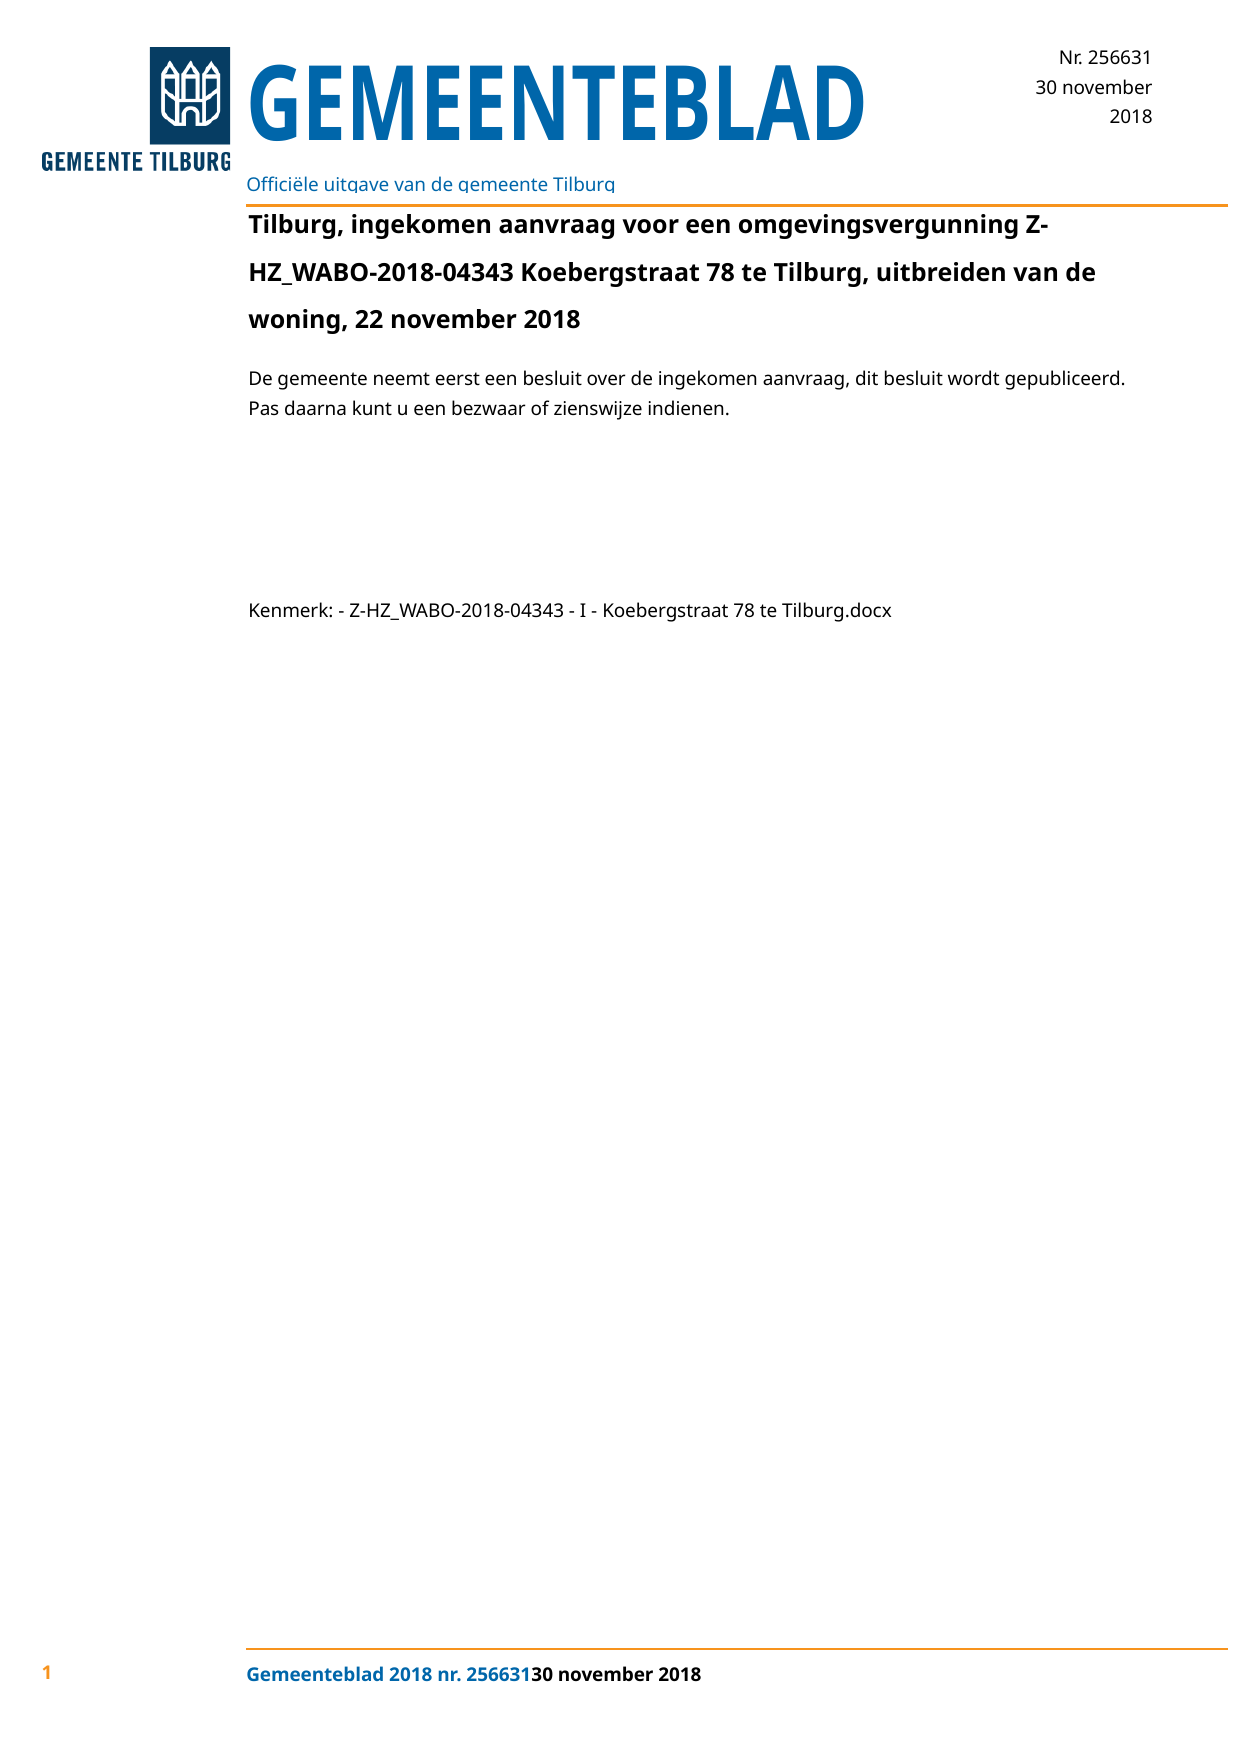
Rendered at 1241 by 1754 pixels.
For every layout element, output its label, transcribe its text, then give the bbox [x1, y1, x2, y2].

text Kenmerk: - Z-HZ_WABO-2018-04343 - I - Koebergstraat 78 te Tilburg.docx [248, 597, 1152, 622]
picture [41, 47, 231, 172]
text De gemeente neemt eerst een besluit over de ingekomen aanvraag, dit besluit wordt gepubliceerd. Pas daarna kunt u een bezwaar of zienswijze indienen. [248, 366, 1152, 421]
text Tilburg, ingekomen aanvraag voor een omgevingsvergunning Z-HZ_WABO-2018-04343 Koebergstraat 78 te Tilburg, uitbreiden van de woning, 22 november 2018 [248, 207, 1152, 336]
